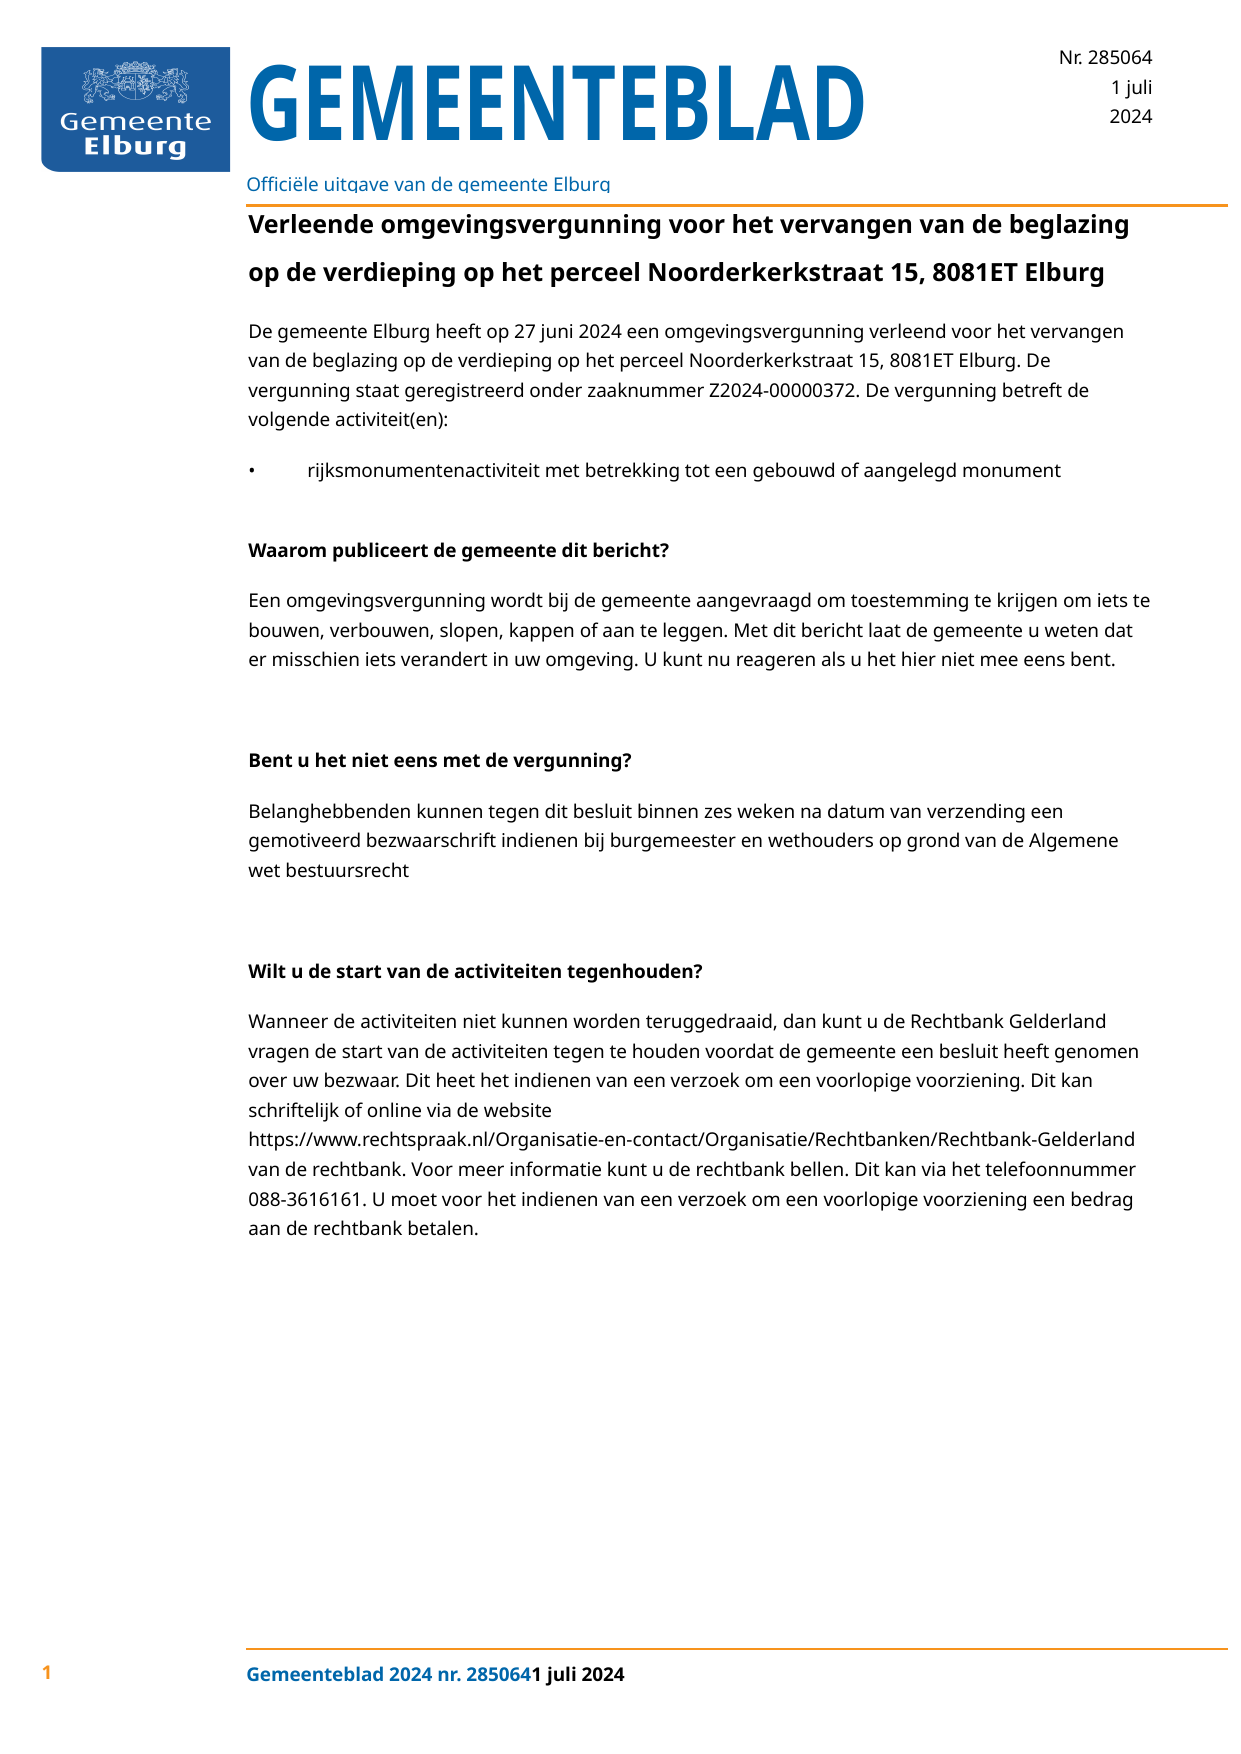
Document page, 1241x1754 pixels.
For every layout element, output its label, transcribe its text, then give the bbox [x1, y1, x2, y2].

text Wilt u de start van de activiteiten tegenhouden? [248, 958, 1152, 984]
list rijksmonumentenactiviteit met betrekking tot een gebouwd of aangelegd monument [248, 457, 1152, 483]
text De gemeente Elburg heeft op 27 juni 2024 een omgevingsvergunning verleend voor het vervangen van de beglazing op de verdieping op het perceel Noorderkerkstraat 15, 8081ET Elburg. De vergunning staat geregistreerd onder zaaknummer Z2024-00000372. De vergunning betreft de volgende activiteit(en): [248, 318, 1152, 432]
text Wanneer de activiteiten niet kunnen worden teruggedraaid, dan kunt u de Rechtbank Gelderland vragen de start van de activiteiten tegen te houden voordat de gemeente een besluit heeft genomen over uw bezwaar. Dit heet het indienen van een verzoek om een voorlopige voorziening. Dit kan schriftelijk of online via de website https://www.rechtspraak.nl/Organisatie-en-contact/Organisatie/Rechtbanken/Rechtbank-Gelderland van de rechtbank. Voor meer informatie kunt u de rechtbank bellen. Dit kan via het telefoonnummer 088-3616161. U moet voor het indienen van een verzoek om een voorlopige voorziening een bedrag aan de rechtbank betalen. [248, 1008, 1152, 1241]
text Bent u het niet eens met de vergunning? [248, 747, 1152, 773]
text Belanghebbenden kunnen tegen dit besluit binnen zes weken na datum van verzending een gemotiveerd bezwaarschrift indienen bij burgemeester en wethouders op grond van de Algemene wet bestuursrecht [248, 798, 1152, 883]
text Een omgevingsvergunning wordt bij de gemeente aangevraagd om toestemming te krijgen om iets te bouwen, verbouwen, slopen, kappen of aan te leggen. Met dit bericht laat de gemeente u weten dat er misschien iets verandert in uw omgeving. U kunt nu reageren als u het hier niet mee eens bent. [248, 587, 1152, 672]
text Verleende omgevingsvergunning voor het vervangen van de beglazing op de verdieping op het perceel Noorderkerkstraat 15, 8081ET Elburg [248, 207, 1152, 288]
text Waarom publiceert de gemeente dit bericht? [248, 537, 1152, 563]
picture [41, 47, 231, 172]
